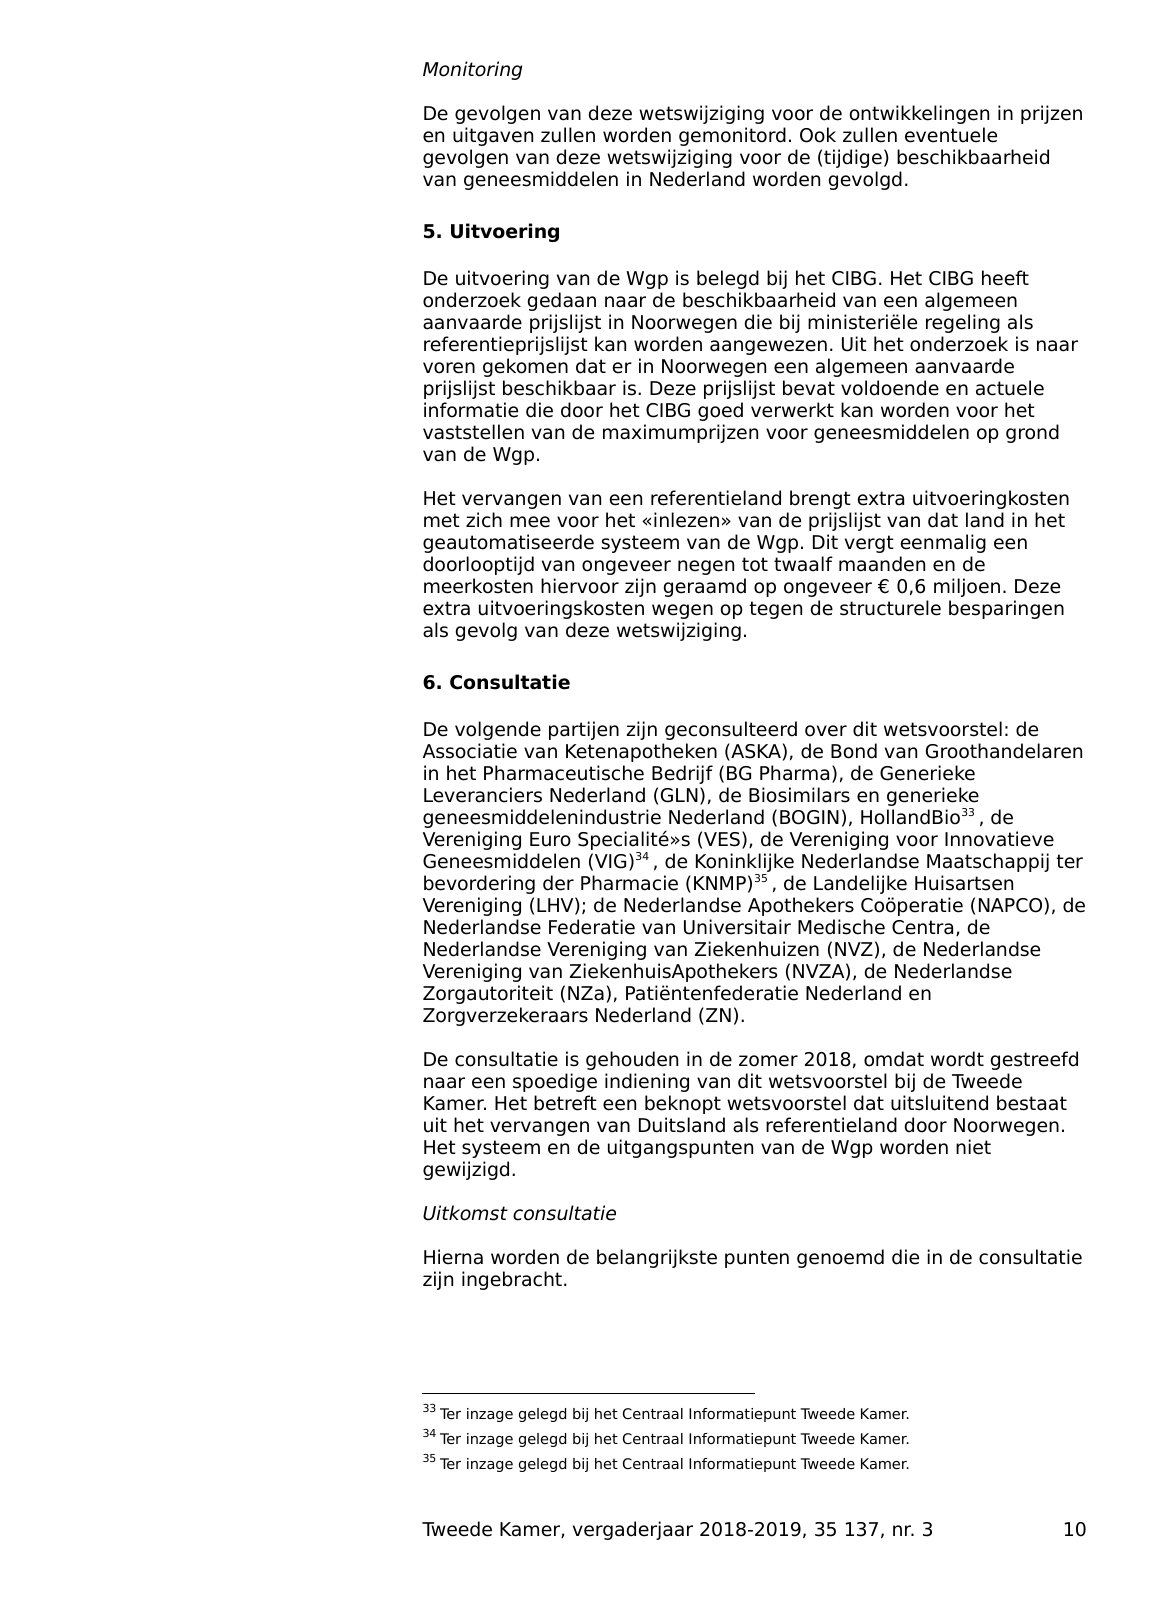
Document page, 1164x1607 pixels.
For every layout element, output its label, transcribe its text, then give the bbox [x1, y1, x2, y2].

text Het vervangen van een referentieland brengt extra uitvoeringkosten met zich mee voor het «inlezen» van de prijslijst van dat land in het geautomatiseerde systeem van de Wgp. Dit vergt eenmalig een doorlooptijd van ongeveer negen tot twaalf maanden en de meerkosten hiervoor zijn geraamd op ongeveer € 0,6 miljoen. Deze extra uitvoeringskosten wegen op tegen de structurele besparingen als gevolg van deze wetswijziging. [422, 488, 1087, 642]
subtitle Uitkomst consultatie [422, 1203, 1087, 1225]
text Hierna worden de belangrijkste punten genoemd die in de consultatie zijn ingebracht. [422, 1247, 1087, 1291]
text Ter inzage gelegd bij het Centraal Informatiepunt Tweede Kamer. [422, 1402, 1087, 1424]
text De volgende partijen zijn geconsulteerd over dit wetsvoorstel: de Associatie van Ketenapotheken (ASKA), de Bond van Groothandelaren in het Pharmaceutische Bedrijf (BG Pharma), de Generieke Leveranciers Nederland (GLN), de Biosimilars en generieke geneesmiddelenindustrie Nederland (BOGIN), HollandBio, de Vereniging Euro Specialité»s (VES), de Vereniging voor Innovatieve Geneesmiddelen (VIG), de Koninklijke Nederlandse Maatschappij ter bevordering der Pharmacie (KNMP), de Landelijke Huisartsen Vereniging (LHV); de Nederlandse Apothekers Coöperatie (NAPCO), de Nederlandse Federatie van Universitair Medische Centra, de Nederlandse Vereniging van Ziekenhuizen (NVZ), de Nederlandse Vereniging van ZiekenhuisApothekers (NVZA), de Nederlandse Zorgautoriteit (NZa), Patiëntenfederatie Nederland en Zorgverzekeraars Nederland (ZN). [422, 719, 1087, 1027]
subtitle Monitoring [422, 59, 1087, 81]
text De consultatie is gehouden in de zomer 2018, omdat wordt gestreefd naar een spoedige indiening van dit wetsvoorstel bij de Tweede Kamer. Het betreft een beknopt wetsvoorstel dat uitsluitend bestaat uit het vervangen van Duitsland als referentieland door Noorwegen. Het systeem en de uitgangspunten van de Wgp worden niet gewijzigd. [422, 1049, 1087, 1181]
text Ter inzage gelegd bij het Centraal Informatiepunt Tweede Kamer. [422, 1427, 1087, 1449]
subtitle 5. Uitvoering [422, 221, 1087, 243]
text Ter inzage gelegd bij het Centraal Informatiepunt Tweede Kamer. [422, 1452, 1087, 1474]
text De uitvoering van de Wgp is belegd bij het CIBG. Het CIBG heeft onderzoek gedaan naar de beschikbaarheid van een algemeen aanvaarde prijslijst in Noorwegen die bij ministeriële regeling als referentieprijslijst kan worden aangewezen. Uit het onderzoek is naar voren gekomen dat er in Noorwegen een algemeen aanvaarde prijslijst beschikbaar is. Deze prijslijst bevat voldoende en actuele informatie die door het CIBG goed verwerkt kan worden voor het vaststellen van de maximumprijzen voor geneesmiddelen op grond van de Wgp. [422, 268, 1087, 466]
subtitle 6. Consultatie [422, 672, 1087, 694]
text De gevolgen van deze wetswijziging voor de ontwikkelingen in prijzen en uitgaven zullen worden gemonitord. Ook zullen eventuele gevolgen van deze wetswijziging voor de (tijdige) beschikbaarheid van geneesmiddelen in Nederland worden gevolgd. [422, 103, 1087, 191]
